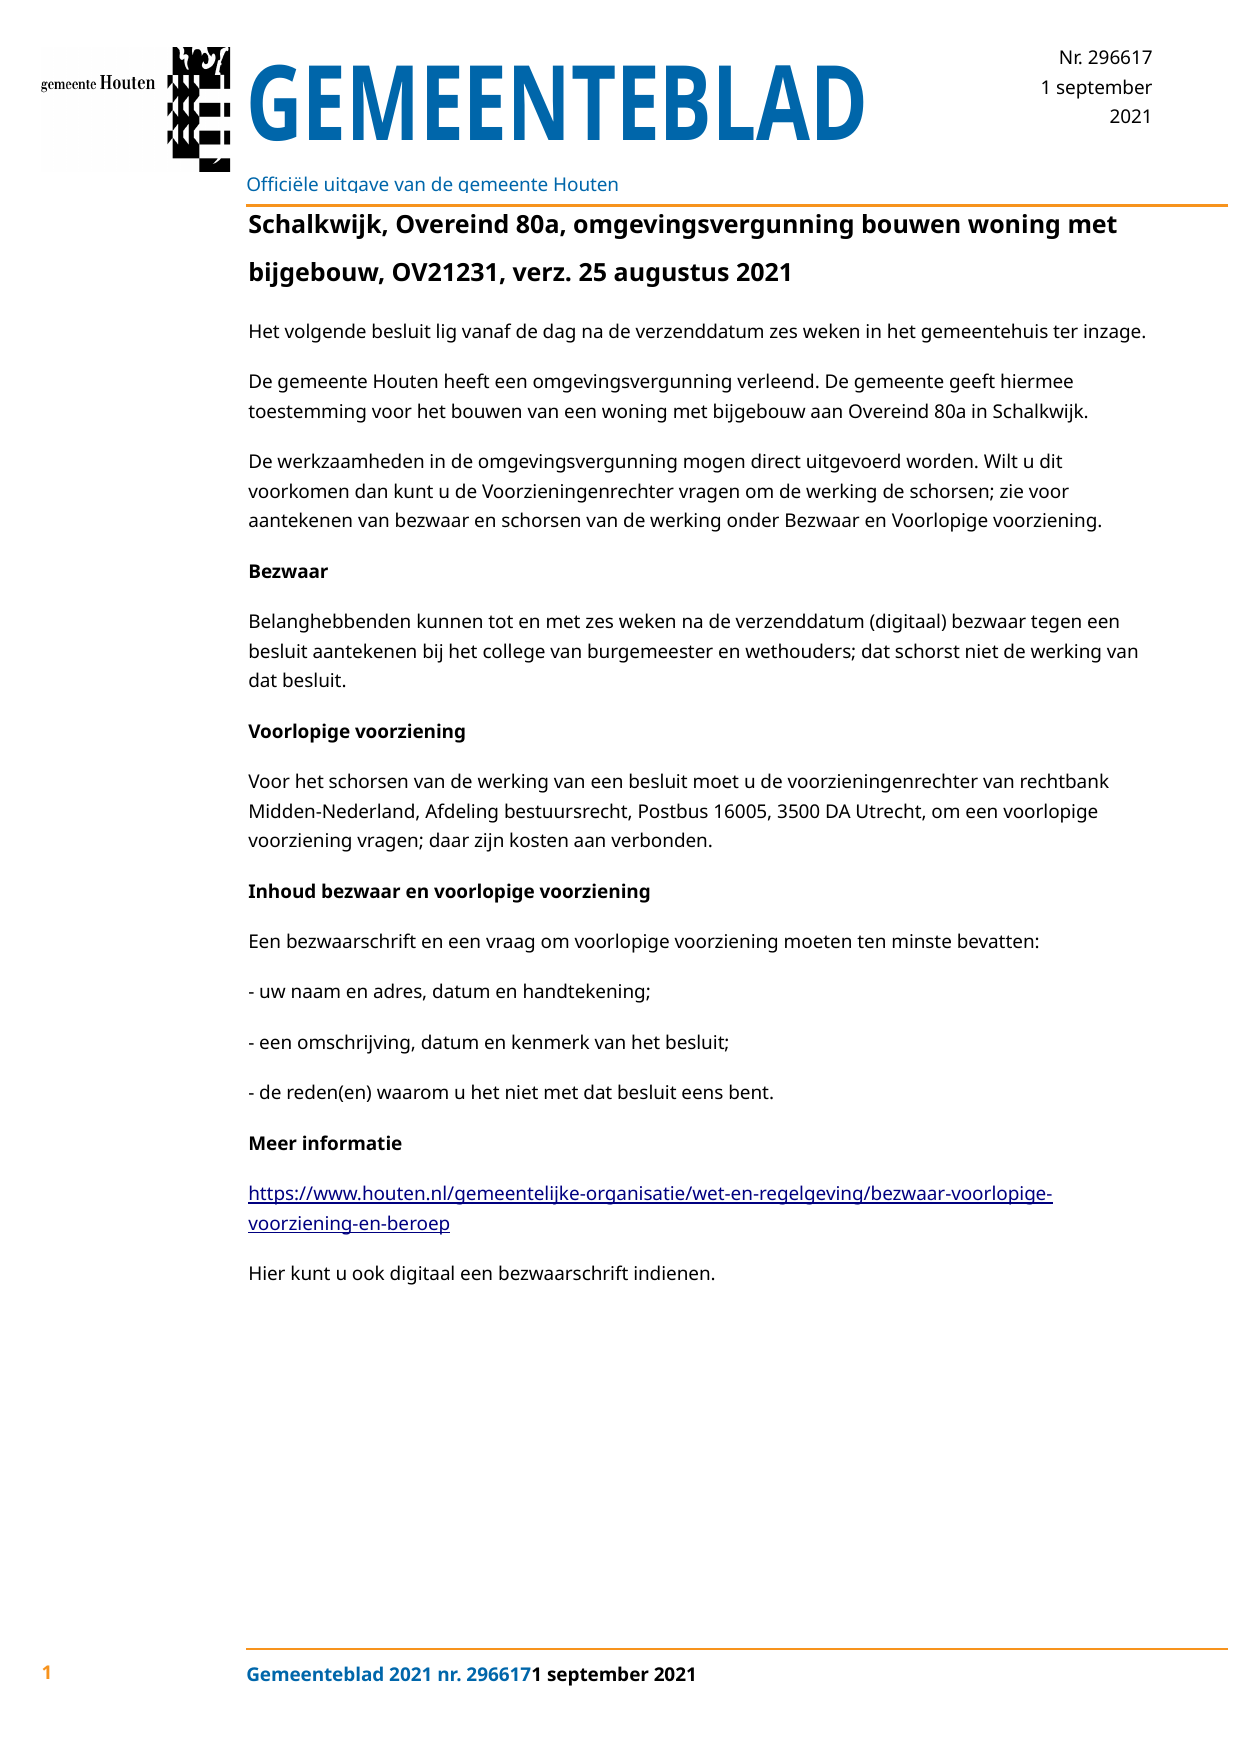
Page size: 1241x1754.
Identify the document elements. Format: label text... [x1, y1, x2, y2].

text - de reden(en) waarom u het niet met dat besluit eens bent. [248, 1079, 1152, 1105]
text Bezwaar [248, 558, 1152, 584]
picture [41, 47, 231, 172]
text Een bezwaarschrift en een vraag om voorlopige voorziening moeten ten minste bevatten: [248, 928, 1152, 954]
text Hier kunt u ook digitaal een bezwaarschrift indienen. [248, 1260, 1152, 1286]
text Inhoud bezwaar en voorlopige voorziening [248, 878, 1152, 904]
text Voorlopige voorziening [248, 718, 1152, 744]
text Voor het schorsen van de werking van een besluit moet u de voorzieningenrechter van rechtbank Midden-Nederland, Afdeling bestuursrecht, Postbus 16005, 3500 DA Utrecht, om een voorlopige voorziening vragen; daar zijn kosten aan verbonden. [248, 768, 1152, 853]
text De werkzaamheden in de omgevingsvergunning mogen direct uitgevoerd worden. Wilt u dit voorkomen dan kunt u de Voorzieningenrechter vragen om de werking de schorsen; zie voor aantekenen van bezwaar en schorsen van de werking onder Bezwaar en Voorlopige voorziening. [248, 448, 1152, 533]
text Belanghebbenden kunnen tot en met zes weken na de verzenddatum (digitaal) bezwaar tegen een besluit aantekenen bij het college van burgemeester en wethouders; dat schorst niet de werking van dat besluit. [248, 608, 1152, 693]
text - een omschrijving, datum en kenmerk van het besluit; [248, 1029, 1152, 1055]
text De gemeente Houten heeft een omgevingsvergunning verleend. De gemeente geeft hiermee toestemming voor het bouwen van een woning met bijgebouw aan Overeind 80a in Schalkwijk. [248, 368, 1152, 424]
text Meer informatie [248, 1130, 1152, 1156]
text Het volgende besluit lig vanaf de dag na de verzenddatum zes weken in het gemeentehuis ter inzage. [248, 318, 1152, 344]
text - uw naam en adres, datum en handtekening; [248, 979, 1152, 1004]
text Schalkwijk, Overeind 80a, omgevingsvergunning bouwen woning met bijgebouw, OV21231, verz. 25 augustus 2021 [248, 207, 1152, 288]
text https://www.houten.nl/gemeentelijke-organisatie/wet-en-regelgeving/bezwaar-voorlopige-voorziening-en-beroep [248, 1180, 1152, 1236]
